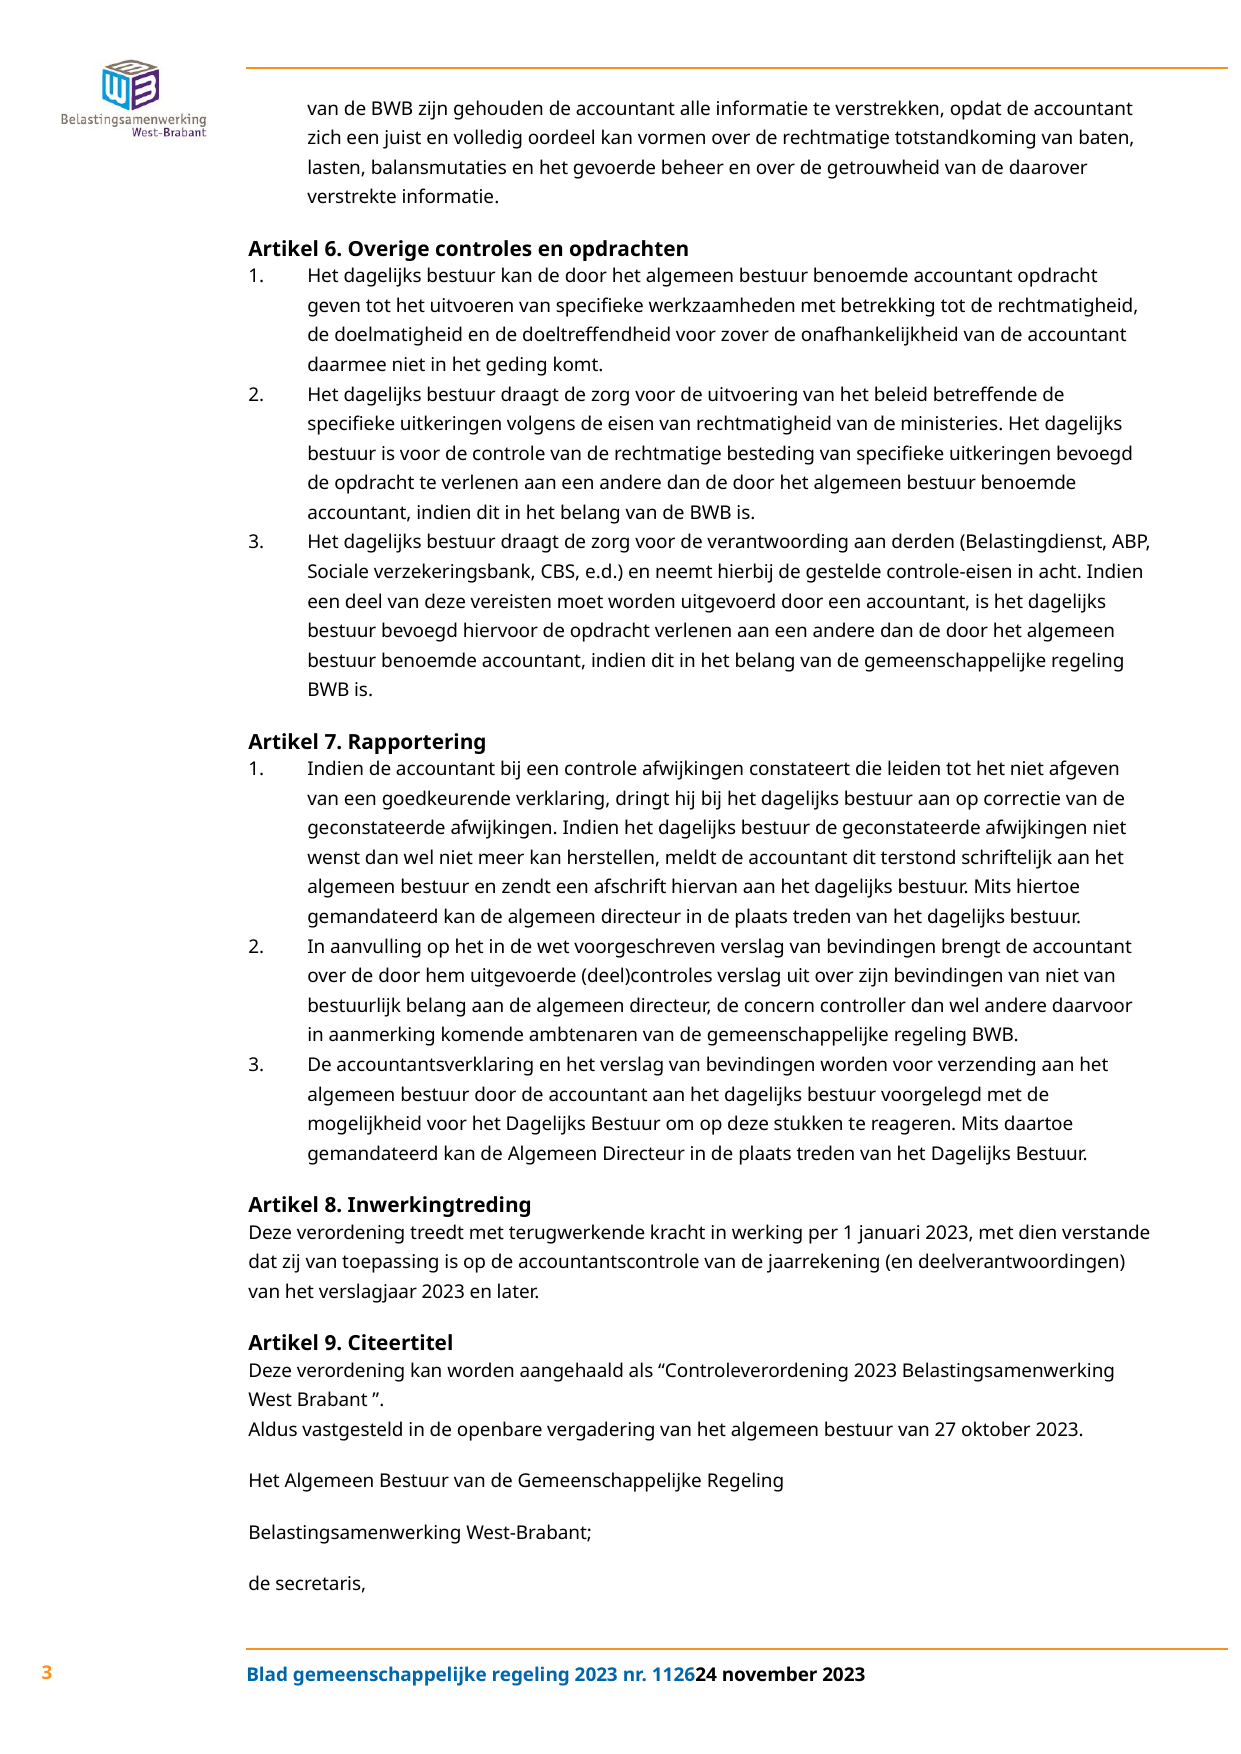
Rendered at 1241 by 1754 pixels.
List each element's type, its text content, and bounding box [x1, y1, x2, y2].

text Deze verordening treedt met terugwerkende kracht in werking per 1 januari 2023, met dien verstande dat zij van toepassing is op de accountantscontrole van de jaarrekening (en deelverantwoordingen) van het verslagjaar 2023 en later. [248, 1219, 1152, 1304]
text Artikel 7. Rapportering [248, 727, 1152, 755]
text Artikel 8. Inwerkingtreding [248, 1190, 1152, 1219]
list van de BWB zijn gehouden de accountant alle informatie te verstrekken, opdat de accountant zich een juist en volledig oordeel kan vormen over de rechtmatige totstandkoming van baten, lasten, balansmutaties en het gevoerde beheer en over de getrouwheid van de daarover verstrekte informatie. [248, 95, 1152, 209]
list Het dagelijks bestuur kan de door het algemeen bestuur benoemde accountant opdracht geven tot het uitvoeren van specifieke werkzaamheden met betrekking tot de rechtmatigheid, de doelmatigheid en de doeltreffendheid voor zover de onafhankelijkheid van de accountant daarmee niet in het geding komt. [248, 262, 1152, 377]
list Het dagelijks bestuur draagt de zorg voor de verantwoording aan derden (Belastingdienst, ABP, Sociale verzekeringsbank, CBS, e.d.) en neemt hierbij de gestelde controle-eisen in acht. Indien een deel van deze vereisten moet worden uitgevoerd door een accountant, is het dagelijks bestuur bevoegd hiervoor de opdracht verlenen aan een andere dan de door het algemeen bestuur benoemde accountant, indien dit in het belang van de gemeenschappelijke regeling BWB is. [248, 529, 1152, 702]
list Het dagelijks bestuur draagt de zorg voor de uitvoering van het beleid betreffende de specifieke uitkeringen volgens de eisen van rechtmatigheid van de ministeries. Het dagelijks bestuur is voor de controle van de rechtmatige besteding van specifieke uitkeringen bevoegd de opdracht te verlenen aan een andere dan de door het algemeen bestuur benoemde accountant, indien dit in het belang van de BWB is. [248, 381, 1152, 525]
list In aanvulling op het in de wet voorgeschreven verslag van bevindingen brengt de accountant over de door hem uitgevoerde (deel)controles verslag uit over zijn bevindingen van niet van bestuurlijk belang aan de algemeen directeur, de concern controller dan wel andere daarvoor in aanmerking komende ambtenaren van de gemeenschappelijke regeling BWB. [248, 933, 1152, 1047]
text de secretaris, [248, 1570, 1152, 1596]
text Belastingsamenwerking West-Brabant; [248, 1519, 1152, 1545]
text Artikel 9. Citeertitel [248, 1328, 1152, 1357]
text Deze verordening kan worden aangehaald als “Controleverordening 2023 Belastingsamenwerking West Brabant ”. [248, 1357, 1152, 1412]
text Aldus vastgesteld in de openbare vergadering van het algemeen bestuur van 27 oktober 2023. [248, 1416, 1152, 1442]
text Het Algemeen Bestuur van de Gemeenschappelijke Regeling [248, 1467, 1152, 1493]
text Artikel 6. Overige controles en opdrachten [248, 234, 1152, 262]
picture [41, 47, 231, 172]
list Indien de accountant bij een controle afwijkingen constateert die leiden tot het niet afgeven van een goedkeurende verklaring, dringt hij bij het dagelijks bestuur aan op correctie van de geconstateerde afwijkingen. Indien het dagelijks bestuur de geconstateerde afwijkingen niet wenst dan wel niet meer kan herstellen, meldt de accountant dit terstond schriftelijk aan het algemeen bestuur en zendt een afschrift hiervan aan het dagelijks bestuur. Mits hiertoe gemandateerd kan de algemeen directeur in de plaats treden van het dagelijks bestuur. [248, 755, 1152, 929]
list De accountantsverklaring en het verslag van bevindingen worden voor verzending aan het algemeen bestuur door de accountant aan het dagelijks bestuur voorgelegd met de mogelijkheid voor het Dagelijks Bestuur om op deze stukken te reageren. Mits daartoe gemandateerd kan de Algemeen Directeur in de plaats treden van het Dagelijks Bestuur. [248, 1051, 1152, 1166]
